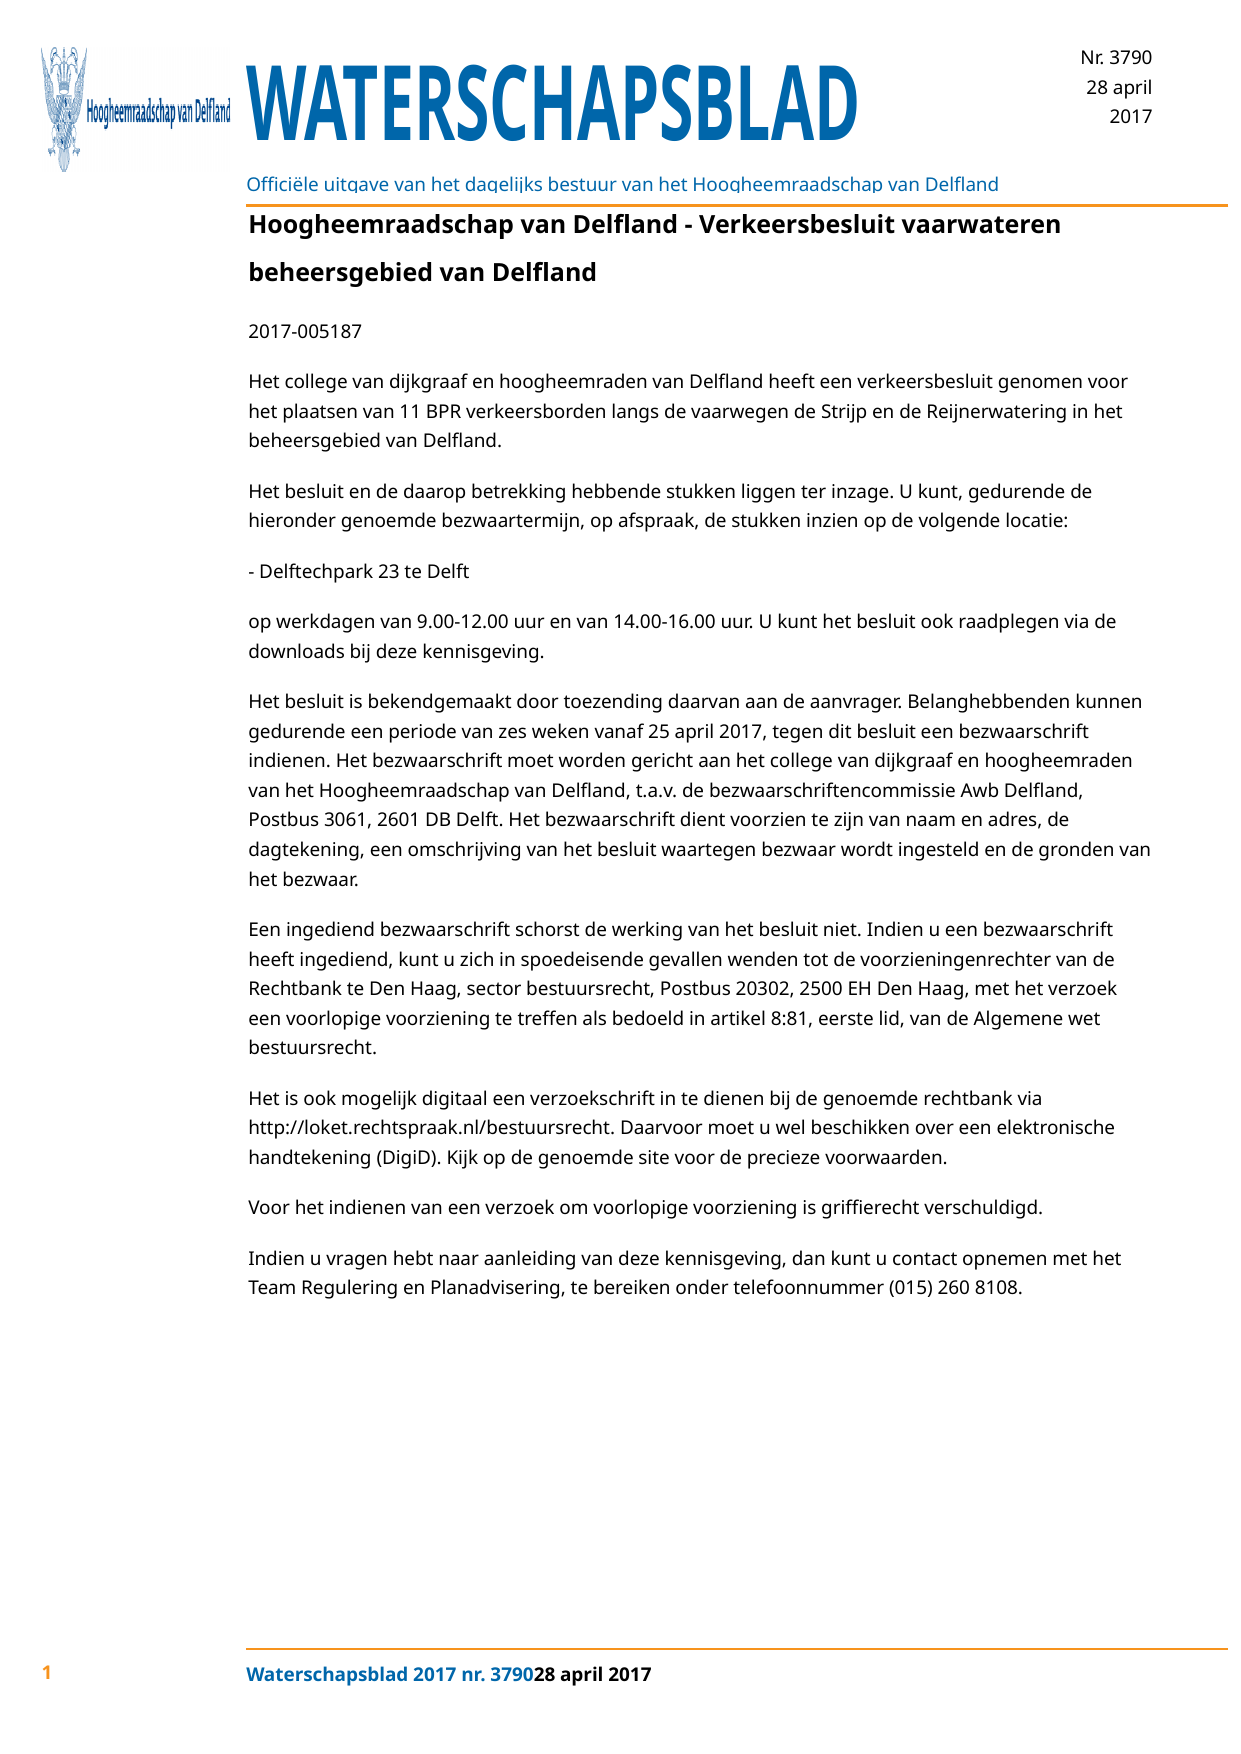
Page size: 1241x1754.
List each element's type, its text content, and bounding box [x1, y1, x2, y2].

text Indien u vragen hebt naar aanleiding van deze kennisgeving, dan kunt u contact opnemen met het Team Regulering en Planadvisering, te bereiken onder telefoonnummer (015) 260 8108. [248, 1245, 1152, 1300]
text op werkdagen van 9.00-12.00 uur en van 14.00-16.00 uur. U kunt het besluit ook raadplegen via de downloads bij deze kennisgeving. [248, 608, 1152, 664]
picture [41, 47, 231, 172]
text Het besluit en de daarop betrekking hebbende stukken liggen ter inzage. U kunt, gedurende de hieronder genoemde bezwaartermijn, op afspraak, de stukken inzien op de volgende locatie: [248, 478, 1152, 533]
text Hoogheemraadschap van Delfland - Verkeersbesluit vaarwateren beheersgebied van Delfland [248, 207, 1152, 288]
text Het college van dijkgraaf en hoogheemraden van Delfland heeft een verkeersbesluit genomen voor het plaatsen van 11 BPR verkeersborden langs de vaarwegen de Strijp en de Reijnerwatering in het beheersgebied van Delfland. [248, 368, 1152, 453]
text 2017-005187 [248, 318, 1152, 344]
text Voor het indienen van een verzoek om voorlopige voorziening is griffierecht verschuldigd. [248, 1194, 1152, 1220]
text Het besluit is bekendgemaakt door toezending daarvan aan de aanvrager. Belanghebbenden kunnen gedurende een periode van zes weken vanaf 25 april 2017, tegen dit besluit een bezwaarschrift indienen. Het bezwaarschrift moet worden gericht aan het college van dijkgraaf en hoogheemraden van het Hoogheemraadschap van Delfland, t.a.v. de bezwaarschriftencommissie Awb Delfland, Postbus 3061, 2601 DB Delft. Het bezwaarschrift dient voorzien te zijn van naam en adres, de dagtekening, een omschrijving van het besluit waartegen bezwaar wordt ingesteld en de gronden van het bezwaar. [248, 688, 1152, 892]
text - Delftechpark 23 te Delft [248, 558, 1152, 584]
text Een ingediend bezwaarschrift schorst de werking van het besluit niet. Indien u een bezwaarschrift heeft ingediend, kunt u zich in spoedeisende gevallen wenden tot de voorzieningenrechter van de Rechtbank te Den Haag, sector bestuursrecht, Postbus 20302, 2500 EH Den Haag, met het verzoek een voorlopige voorziening te treffen als bedoeld in artikel 8:81, eerste lid, van de Algemene wet bestuursrecht. [248, 916, 1152, 1060]
text Het is ook mogelijk digitaal een verzoekschrift in te dienen bij de genoemde rechtbank via http://loket.rechtspraak.nl/bestuursrecht. Daarvoor moet u wel beschikken over een elektronische handtekening (DigiD). Kijk op de genoemde site voor de precieze voorwaarden. [248, 1085, 1152, 1170]
